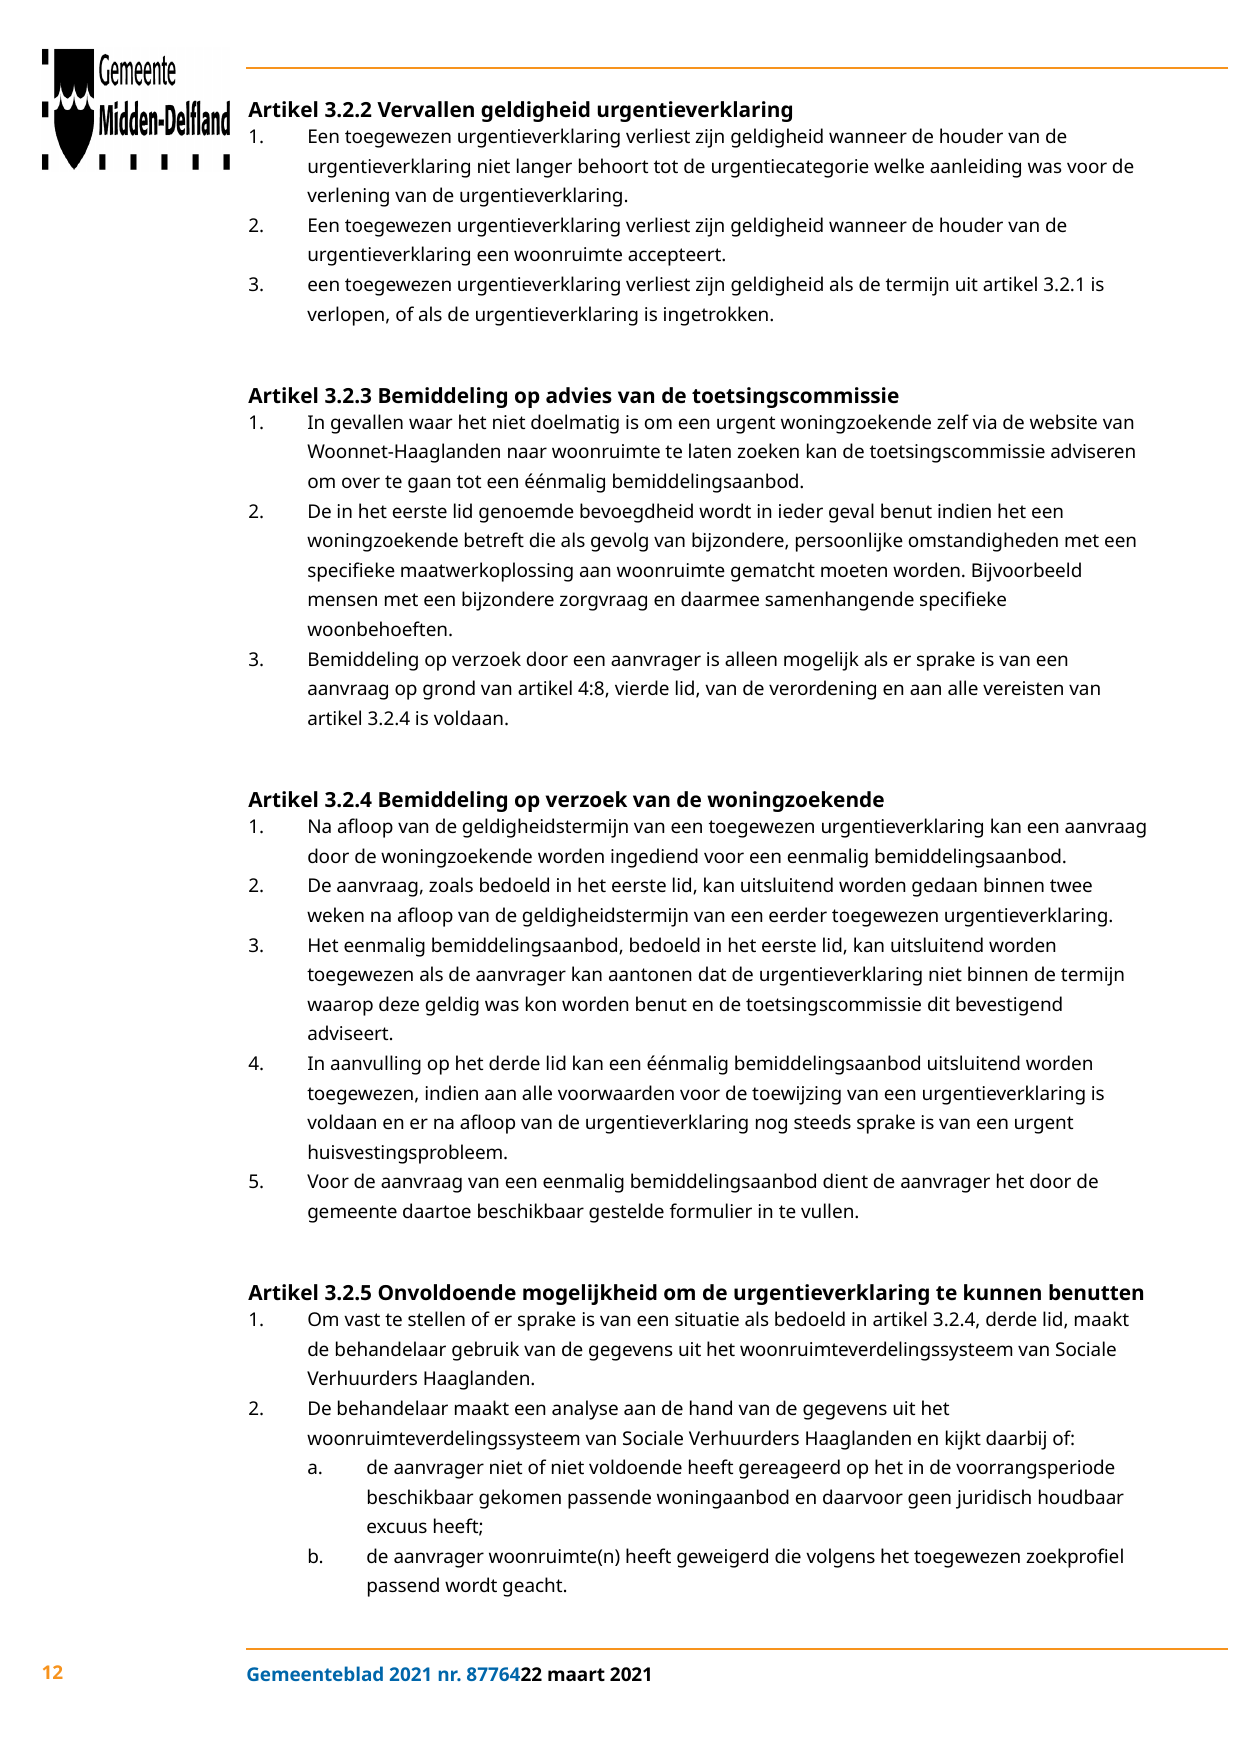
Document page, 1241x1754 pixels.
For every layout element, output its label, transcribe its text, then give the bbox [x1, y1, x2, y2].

list Voor de aanvraag van een eenmalig bemiddelingsaanbod dient de aanvrager het door de gemeente daartoe beschikbaar gestelde formulier in te vullen. [248, 1168, 1152, 1224]
list de aanvrager niet of niet voldoende heeft gereageerd op het in de voorrangsperiode beschikbaar gekomen passende woningaanbod en daarvoor geen juridisch houdbaar excuus heeft; [307, 1454, 1152, 1539]
text Artikel 3.2.3 Bemiddeling op advies van de toetsingscommissie [248, 381, 1152, 409]
text Artikel 3.2.5 Onvoldoende mogelijkheid om de urgentieverklaring te kunnen benutten [248, 1278, 1152, 1306]
list In aanvulling op het derde lid kan een éénmalig bemiddelingsaanbod uitsluitend worden toegewezen, indien aan alle voorwaarden voor de toewijzing van een urgentieverklaring is voldaan en er na afloop van de urgentieverklaring nog steeds sprake is van een urgent huisvestingsprobleem. [248, 1050, 1152, 1164]
list In gevallen waar het niet doelmatig is om een urgent woningzoekende zelf via de website van Woonnet-Haaglanden naar woonruimte te laten zoeken kan de toetsingscommissie adviseren om over te gaan tot een éénmalig bemiddelingsaanbod. [248, 409, 1152, 494]
list Een toegewezen urgentieverklaring verliest zijn geldigheid wanneer de houder van de urgentieverklaring niet langer behoort tot de urgentiecategorie welke aanleiding was voor de verlening van de urgentieverklaring. [248, 123, 1152, 208]
list Na afloop van de geldigheidstermijn van een toegewezen urgentieverklaring kan een aanvraag door de woningzoekende worden ingediend voor een eenmalig bemiddelingsaanbod. [248, 813, 1152, 869]
list Bemiddeling op verzoek door een aanvrager is alleen mogelijk als er sprake is van een aanvraag op grond van artikel 4:8, vierde lid, van de verordening en aan alle vereisten van artikel 3.2.4 is voldaan. [248, 646, 1152, 731]
list De in het eerste lid genoemde bevoegdheid wordt in ieder geval benut indien het een woningzoekende betreft die als gevolg van bijzondere, persoonlijke omstandigheden met een specifieke maatwerkoplossing aan woonruimte gematcht moeten worden. Bijvoorbeeld mensen met een bijzondere zorgvraag en daarmee samenhangende specifieke woonbehoeften. [248, 498, 1152, 642]
list Het eenmalig bemiddelingsaanbod, bedoeld in het eerste lid, kan uitsluitend worden toegewezen als de aanvrager kan aantonen dat de urgentieverklaring niet binnen de termijn waarop deze geldig was kon worden benut en de toetsingscommissie dit bevestigend adviseert. [248, 932, 1152, 1046]
picture [41, 47, 231, 172]
list de aanvrager woonruimte(n) heeft geweigerd die volgens het toegewezen zoekprofiel passend wordt geacht. [307, 1543, 1152, 1598]
list Om vast te stellen of er sprake is van een situatie als bedoeld in artikel 3.2.4, derde lid, maakt de behandelaar gebruik van de gegevens uit het woonruimteverdelingssysteem van Sociale Verhuurders Haaglanden. [248, 1306, 1152, 1391]
list De aanvraag, zoals bedoeld in het eerste lid, kan uitsluitend worden gedaan binnen twee weken na afloop van de geldigheidstermijn van een eerder toegewezen urgentieverklaring. [248, 873, 1152, 928]
text Artikel 3.2.2 Vervallen geldigheid urgentieverklaring [248, 95, 1152, 123]
list een toegewezen urgentieverklaring verliest zijn geldigheid als de termijn uit artikel 3.2.1 is verlopen, of als de urgentieverklaring is ingetrokken. [248, 271, 1152, 326]
text Artikel 3.2.4 Bemiddeling op verzoek van de woningzoekende [248, 785, 1152, 813]
list De behandelaar maakt een analyse aan de hand van de gegevens uit het woonruimteverdelingssysteem van Sociale Verhuurders Haaglanden en kijkt daarbij of: [248, 1395, 1152, 1451]
list Een toegewezen urgentieverklaring verliest zijn geldigheid wanneer de houder van de urgentieverklaring een woonruimte accepteert. [248, 212, 1152, 267]
